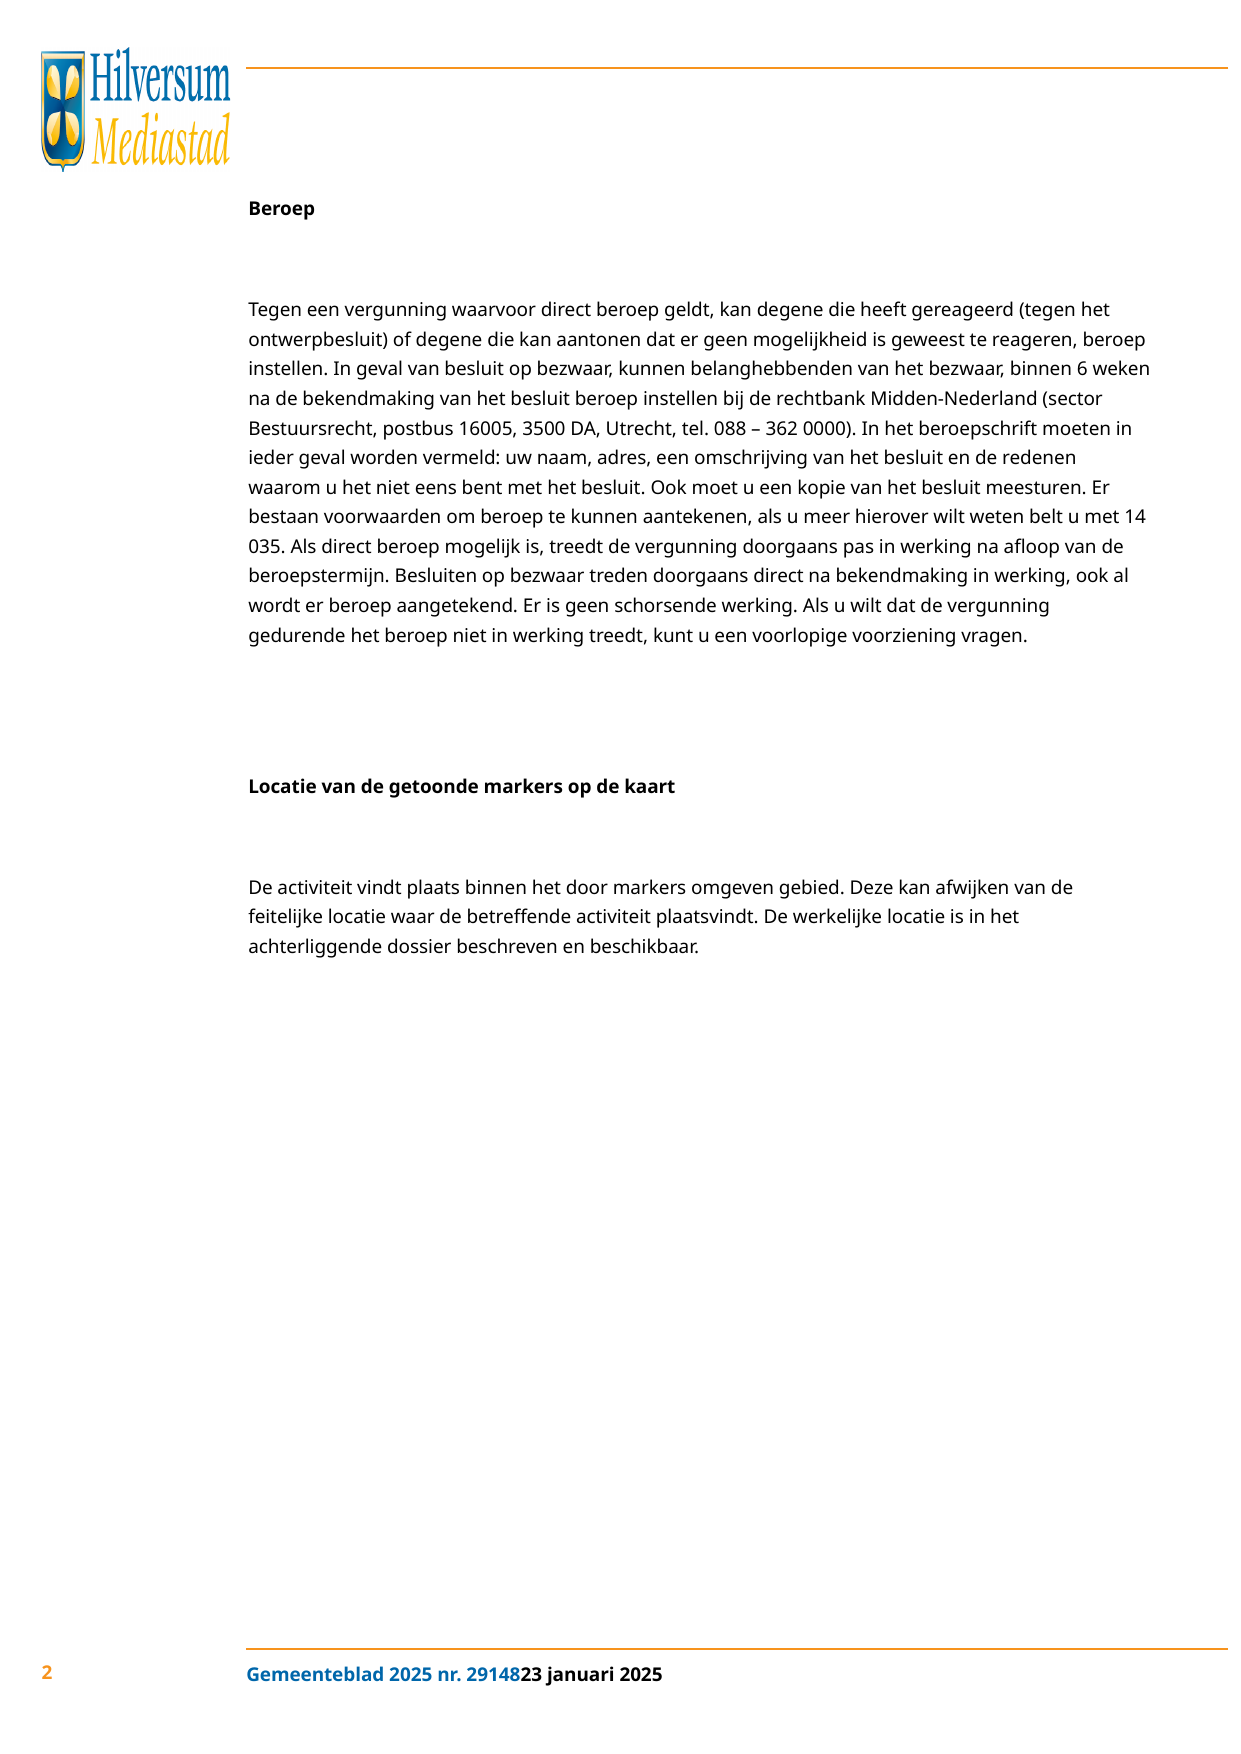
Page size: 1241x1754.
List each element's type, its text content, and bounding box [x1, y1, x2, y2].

text Locatie van de getoonde markers op de kaart [248, 773, 1152, 799]
text Beroep [248, 196, 1152, 221]
picture [41, 47, 231, 172]
text De activiteit vindt plaats binnen het door markers omgeven gebied. Deze kan afwijken van de feitelijke locatie waar de betreffende activiteit plaatsvindt. De werkelijke locatie is in het achterliggende dossier beschreven en beschikbaar. [248, 874, 1152, 959]
text Tegen een vergunning waarvoor direct beroep geldt, kan degene die heeft gereageerd (tegen het ontwerpbesluit) of degene die kan aantonen dat er geen mogelijkheid is geweest te reageren, beroep instellen. In geval van besluit op bezwaar, kunnen belanghebbenden van het bezwaar, binnen 6 weken na de bekendmaking van het besluit beroep instellen bij de rechtbank Midden-Nederland (sector Bestuursrecht, postbus 16005, 3500 DA, Utrecht, tel. 088 – 362 0000). In het beroepschrift moeten in ieder geval worden vermeld: uw naam, adres, een omschrijving van het besluit en de redenen waarom u het niet eens bent met het besluit. Ook moet u een kopie van het besluit meesturen. Er bestaan voorwaarden om beroep te kunnen aantekenen, als u meer hierover wilt weten belt u met 14 035. Als direct beroep mogelijk is, treedt de vergunning doorgaans pas in werking na afloop van de beroepstermijn. Besluiten op bezwaar treden doorgaans direct na bekendmaking in werking, ook al wordt er beroep aangetekend. Er is geen schorsende werking. Als u wilt dat de vergunning gedurende het beroep niet in werking treedt, kunt u een voorlopige voorziening vragen. [248, 296, 1152, 648]
